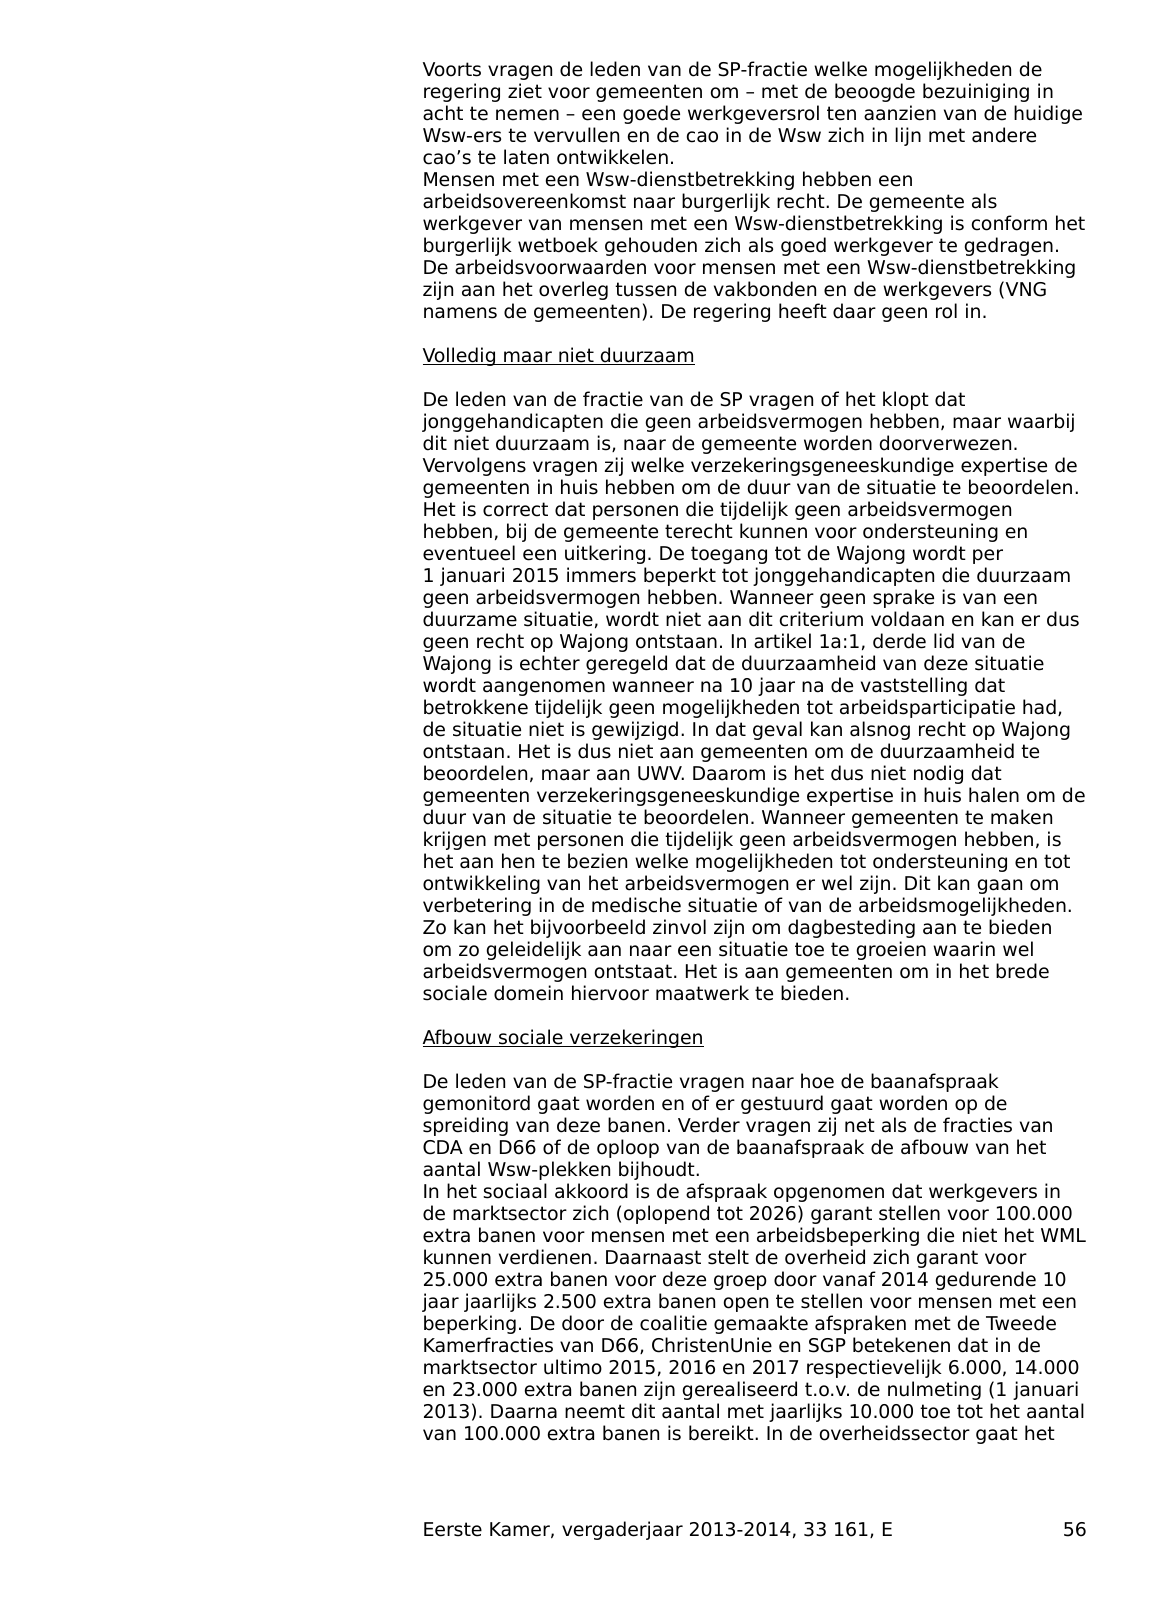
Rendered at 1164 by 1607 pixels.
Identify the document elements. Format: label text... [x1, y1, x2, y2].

text De leden van de fractie van de SP vragen of het klopt dat jonggehandicapten die geen arbeidsvermogen hebben, maar waarbij dit niet duurzaam is, naar de gemeente worden doorverwezen. Vervolgens vragen zij welke verzekeringsgeneeskundige expertise de gemeenten in huis hebben om de duur van de situatie te beoordelen. [422, 389, 1087, 499]
text Het is correct dat personen die tijdelijk geen arbeidsvermogen hebben, bij de gemeente terecht kunnen voor ondersteuning en eventueel een uitkering. De toegang tot de Wajong wordt per 1 januari 2015 immers beperkt tot jonggehandicapten die duurzaam geen arbeidsvermogen hebben. Wanneer geen sprake is van een duurzame situatie, wordt niet aan dit criterium voldaan en kan er dus geen recht op Wajong ontstaan. In artikel 1a:1, derde lid van de Wajong is echter geregeld dat de duurzaamheid van deze situatie wordt aangenomen wanneer na 10 jaar na de vaststelling dat betrokkene tijdelijk geen mogelijkheden tot arbeidsparticipatie had, de situatie niet is gewijzigd. In dat geval kan alsnog recht op Wajong ontstaan. Het is dus niet aan gemeenten om de duurzaamheid te beoordelen, maar aan UWV. Daarom is het dus niet nodig dat gemeenten verzekeringsgeneeskundige expertise in huis halen om de duur van de situatie te beoordelen. Wanneer gemeenten te maken krijgen met personen die tijdelijk geen arbeidsvermogen hebben, is het aan hen te bezien welke mogelijkheden tot ondersteuning en tot ontwikkeling van het arbeidsvermogen er wel zijn. Dit kan gaan om verbetering in de medische situatie of van de arbeidsmogelijkheden. Zo kan het bijvoorbeeld zinvol zijn om dagbesteding aan te bieden om zo geleidelijk aan naar een situatie toe te groeien waarin wel arbeidsvermogen ontstaat. Het is aan gemeenten om in het brede sociale domein hiervoor maatwerk te bieden. [422, 499, 1087, 1004]
text In het sociaal akkoord is de afspraak opgenomen dat werkgevers in de marktsector zich (oplopend tot 2026) garant stellen voor 100.000 extra banen voor mensen met een arbeidsbeperking die niet het WML kunnen verdienen. Daarnaast stelt de overheid zich garant voor 25.000 extra banen voor deze groep door vanaf 2014 gedurende 10 jaar jaarlijks 2.500 extra banen open te stellen voor mensen met een beperking. De door de coalitie gemaakte afspraken met de Tweede Kamerfracties van D66, ChristenUnie en SGP betekenen dat in de marktsector ultimo 2015, 2016 en 2017 respectievelijk 6.000, 14.000 en 23.000 extra banen zijn gerealiseerd t.o.v. de nulmeting (1 januari 2013). Daarna neemt dit aantal met jaarlijks 10.000 toe tot het aantal van 100.000 extra banen is bereikt. In de overheidssector gaat het [422, 1181, 1087, 1444]
text De leden van de SP-fractie vragen naar hoe de baanafspraak gemonitord gaat worden en of er gestuurd gaat worden op de spreiding van deze banen. Verder vragen zij net als de fracties van CDA en D66 of de oploop van de baanafspraak de afbouw van het aantal Wsw-plekken bijhoudt. [422, 1071, 1087, 1181]
text Mensen met een Wsw-dienstbetrekking hebben een arbeidsovereenkomst naar burgerlijk recht. De gemeente als werkgever van mensen met een Wsw-dienstbetrekking is conform het burgerlijk wetboek gehouden zich als goed werkgever te gedragen. De arbeidsvoorwaarden voor mensen met een Wsw-dienstbetrekking zijn aan het overleg tussen de vakbonden en de werkgevers (VNG namens de gemeenten). De regering heeft daar geen rol in. [422, 169, 1087, 323]
subtitle Afbouw sociale verzekeringen [422, 1027, 1087, 1049]
subtitle Volledig maar niet duurzaam [422, 345, 1087, 367]
text Voorts vragen de leden van de SP-fractie welke mogelijkheden de regering ziet voor gemeenten om – met de beoogde bezuiniging in acht te nemen – een goede werkgeversrol ten aanzien van de huidige Wsw-ers te vervullen en de cao in de Wsw zich in lijn met andere cao’s te laten ontwikkelen. [422, 59, 1087, 169]
